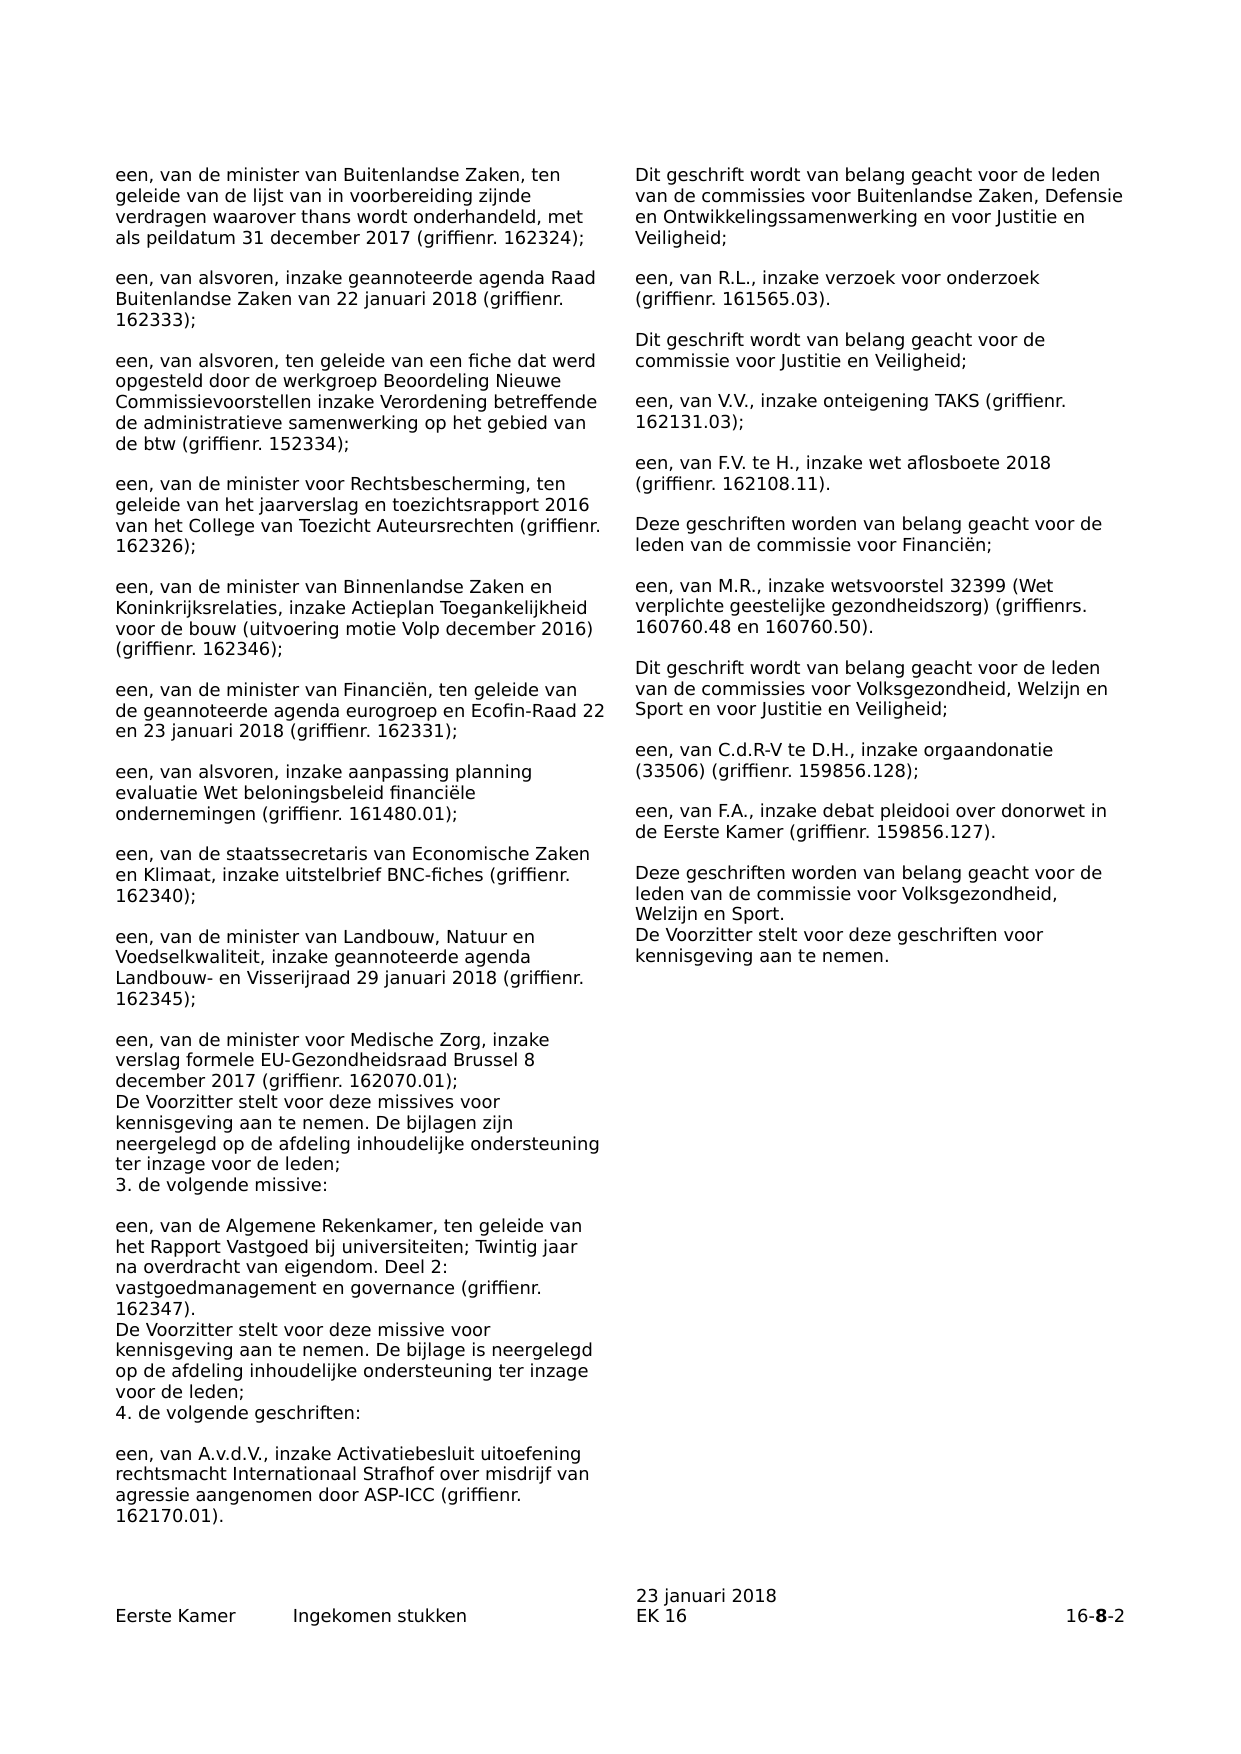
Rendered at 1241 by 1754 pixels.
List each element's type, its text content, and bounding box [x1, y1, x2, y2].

text Dit geschrift wordt van belang geacht voor de leden van de commissies voor Buitenlandse Zaken, Defensie en Ontwikkelingssamenwerking en voor Justitie en Veiligheid; [635, 165, 1125, 248]
text een, van de minister van Buitenlandse Zaken, ten geleide van de lijst van in voorbereiding zijnde verdragen waarover thans wordt onderhandeld, met als peildatum 31 december 2017 (griffienr. 162324); [115, 165, 605, 248]
text Dit geschrift wordt van belang geacht voor de commissie voor Justitie en Veiligheid; [635, 330, 1125, 371]
text een, van de minister voor Medische Zorg, inzake verslag formele EU-Gezondheidsraad Brussel 8 december 2017 (griffienr. 162070.01); [115, 1029, 605, 1092]
text een, van A.v.d.V., inzake Activatiebesluit uitoefening rechtsmacht Internationaal Strafhof over misdrijf van agressie aangenomen door ASP-ICC (griffienr. 162170.01). [115, 1443, 605, 1526]
text Dit geschrift wordt van belang geacht voor de leden van de commissies voor Volksgezondheid, Welzijn en Sport en voor Justitie en Veiligheid; [635, 658, 1125, 720]
text een, van C.d.R-V te D.H., inzake orgaandonatie (33506) (griffienr. 159856.128); [635, 740, 1125, 781]
text Deze geschriften worden van belang geacht voor de leden van de commissie voor Volksgezondheid, Welzijn en Sport. [635, 863, 1125, 925]
text een, van de staatssecretaris van Economische Zaken en Klimaat, inzake uitstelbrief BNC-fiches (griffienr. 162340); [115, 844, 605, 906]
text Deze geschriften worden van belang geacht voor de leden van de commissie voor Financiën; [635, 514, 1125, 556]
text 4. de volgende geschriften: [115, 1403, 605, 1423]
text een, van M.R., inzake wetsvoorstel 32399 (Wet verplichte geestelijke gezondheidszorg) (griffienrs. 160760.48 en 160760.50). [635, 576, 1125, 638]
text De Voorzitter stelt voor deze missive voor kennisgeving aan te nemen. De bijlage is neergelegd op de afdeling inhoudelijke ondersteuning ter inzage voor de leden; [115, 1319, 605, 1403]
text een, van alsvoren, inzake aanpassing planning evaluatie Wet beloningsbeleid financiële ondernemingen (griffienr. 161480.01); [115, 762, 605, 824]
text De Voorzitter stelt voor deze geschriften voor kennisgeving aan te nemen. [635, 925, 1125, 967]
text een, van R.L., inzake verzoek voor onderzoek (griffienr. 161565.03). [635, 268, 1125, 310]
text een, van de minister van Binnenlandse Zaken en Koninkrijksrelaties, inzake Actieplan Toegankelijkheid voor de bouw (uitvoering motie Volp december 2016) (griffienr. 162346); [115, 577, 605, 660]
text een, van de minister voor Rechtsbescherming, ten geleide van het jaarverslag en toezichtsrapport 2016 van het College van Toezicht Auteursrechten (griffienr. 162326); [115, 474, 605, 557]
text een, van de minister van Financiën, ten geleide van de geannoteerde agenda eurogroep en Ecofin-Raad 22 en 23 januari 2018 (griffienr. 162331); [115, 680, 605, 742]
text een, van alsvoren, inzake geannoteerde agenda Raad Buitenlandse Zaken van 22 januari 2018 (griffienr. 162333); [115, 268, 605, 330]
text een, van de minister van Landbouw, Natuur en Voedselkwaliteit, inzake geannoteerde agenda Landbouw- en Visserijraad 29 januari 2018 (griffienr. 162345); [115, 926, 605, 1009]
text een, van de Algemene Rekenkamer, ten geleide van het Rapport Vastgoed bij universiteiten; Twintig jaar na overdracht van eigendom. Deel 2: vastgoedmanagement en governance (griffienr. 162347). [115, 1216, 605, 1319]
text een, van F.V. te H., inzake wet aflosboete 2018 (griffienr. 162108.11). [635, 453, 1125, 494]
text 3. de volgende missive: [115, 1175, 605, 1196]
text De Voorzitter stelt voor deze missives voor kennisgeving aan te nemen. De bijlagen zijn neergelegd op de afdeling inhoudelijke ondersteuning ter inzage voor de leden; [115, 1092, 605, 1175]
text een, van F.A., inzake debat pleidooi over donorwet in de Eerste Kamer (griffienr. 159856.127). [635, 801, 1125, 843]
text een, van alsvoren, ten geleide van een fiche dat werd opgesteld door de werkgroep Beoordeling Nieuwe Commissievoorstellen inzake Verordening betreffende de administratieve samenwerking op het gebied van de btw (griffienr. 152334); [115, 350, 605, 454]
text een, van V.V., inzake onteigening TAKS (griffienr. 162131.03); [635, 391, 1125, 433]
